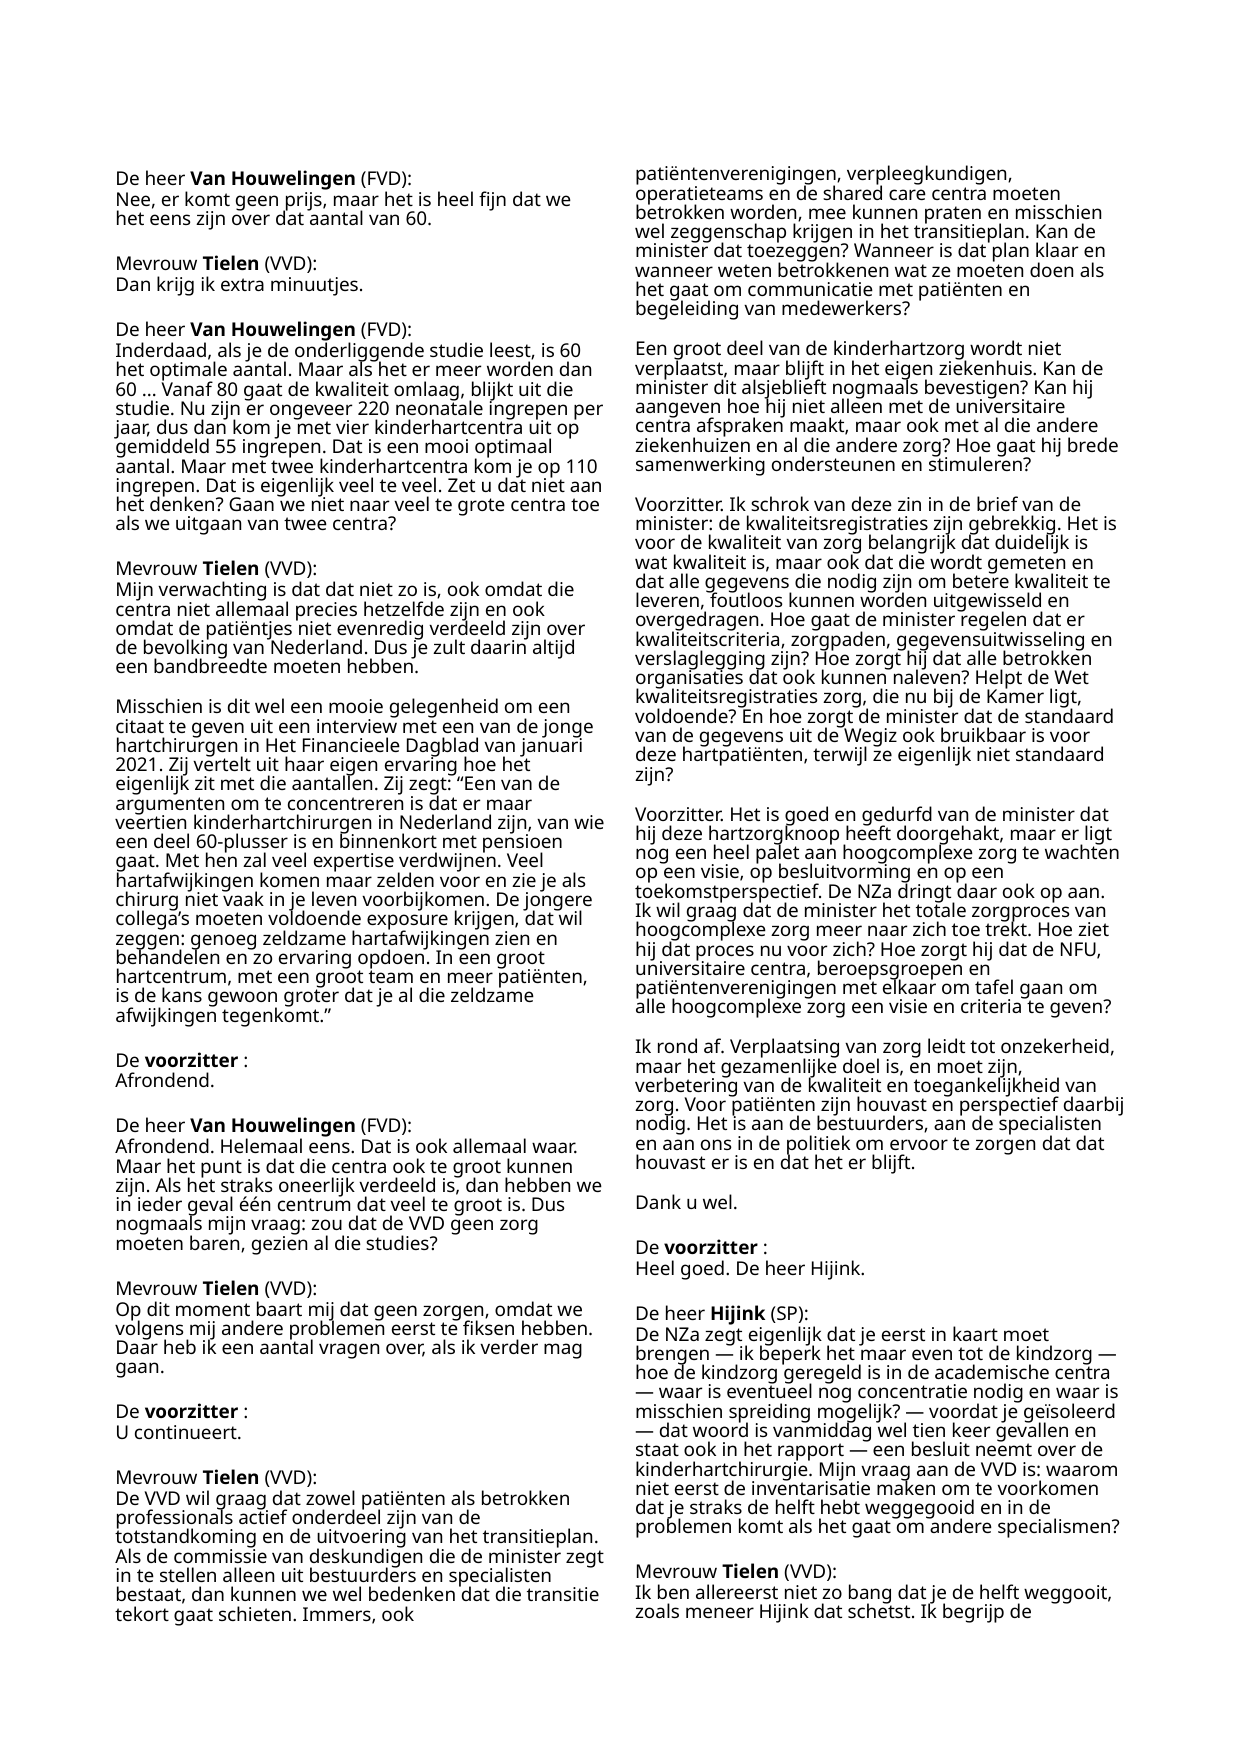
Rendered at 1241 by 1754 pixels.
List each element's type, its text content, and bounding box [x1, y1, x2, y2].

text Mevrouw Tielen (VVD): [635, 1558, 1125, 1584]
text De voorzitter : [115, 1047, 605, 1072]
text Mevrouw Tielen (VVD): [115, 250, 605, 276]
text Voorzitter. Ik schrok van deze zin in de brief van de minister: de kwaliteitsregistraties zijn gebrekkig. Het is voor de kwaliteit van zorg belangrijk dat duidelijk is wat kwaliteit is, maar ook dat die wordt gemeten en dat alle gegevens die nodig zijn om betere kwaliteit te leveren, foutloos kunnen worden uitgewisseld en overgedragen. Hoe gaat de minister regelen dat er kwaliteitscriteria, zorgpaden, gegevensuitwisseling en verslaglegging zijn? Hoe zorgt hij dat alle betrokken organisaties dat ook kunnen naleven? Helpt de Wet kwaliteitsregistraties zorg, die nu bij de Kamer ligt, voldoende? En hoe zorgt de minister dat de standaard van de gegevens uit de Wegiz ook bruikbaar is voor deze hartpatiënten, terwijl ze eigenlijk niet standaard zijn? [635, 496, 1125, 785]
text De heer Van Houwelingen (FVD): [115, 165, 605, 191]
text De heer Hijink (SP): [635, 1300, 1125, 1326]
text Op dit moment baart mij dat geen zorgen, omdat we volgens mij andere problemen eerst te fiksen hebben. Daar heb ik een aantal vragen over, als ik verder mag gaan. [115, 1301, 605, 1378]
text De heer Van Houwelingen (FVD): [115, 1113, 605, 1138]
text De voorzitter : [635, 1234, 1125, 1260]
text Mevrouw Tielen (VVD): [115, 1464, 605, 1490]
text Dank u wel. [635, 1194, 1125, 1213]
text Mevrouw Tielen (VVD): [115, 1275, 605, 1301]
text Voorzitter. Het is goed en gedurfd van de minister dat hij deze hartzorgknoop heeft doorgehakt, maar er ligt nog een heel palet aan hoogcomplexe zorg te wachten op een visie, op besluitvorming en op een toekomstperspectief. De NZa dringt daar ook op aan. Ik wil graag dat de minister het totale zorgproces van hoogcomplexe zorg meer naar zich toe trekt. Hoe ziet hij dat proces nu voor zich? Hoe zorgt hij dat de NFU, universitaire centra, beroepsgroepen en patiëntenverenigingen met elkaar om tafel gaan om alle hoogcomplexe zorg een visie en criteria te geven? [635, 806, 1125, 1018]
text Mijn verwachting is dat dat niet zo is, ook omdat die centra niet allemaal precies hetzelfde zijn en ook omdat de patiëntjes niet evenredig verdeeld zijn over de bevolking van Nederland. Dus je zult daarin altijd een bandbreedte moeten hebben. [115, 581, 605, 678]
text De voorzitter : [115, 1398, 605, 1424]
text Ik ben allereerst niet zo bang dat je de helft weggooit, zoals meneer Hijink dat schetst. Ik begrijp de [635, 1584, 1125, 1623]
text Afrondend. [115, 1072, 605, 1092]
text De VVD wil graag dat zowel patiënten als betrokken professionals actief onderdeel zijn van de totstandkoming en de uitvoering van het transitieplan. Als de commissie van deskundigen die de minister zegt in te stellen alleen uit bestuurders en specialisten bestaat, dan kunnen we wel bedenken dat die transitie tekort gaat schieten. Immers, ook [115, 1490, 605, 1625]
text Mevrouw Tielen (VVD): [115, 556, 605, 581]
text Ik rond af. Verplaatsing van zorg leidt tot onzekerheid, maar het gezamenlijke doel is, en moet zijn, verbetering van de kwaliteit en toegankelijkheid van zorg. Voor patiënten zijn houvast en perspectief daarbij nodig. Het is aan de bestuurders, aan de specialisten en aan ons in de politiek om ervoor te zorgen dat dat houvast er is en dat het er blijft. [635, 1038, 1125, 1173]
text Een groot deel van de kinderhartzorg wordt niet verplaatst, maar blijft in het eigen ziekenhuis. Kan de minister dit alsjeblieft nogmaals bevestigen? Kan hij aangeven hoe hij niet alleen met de universitaire centra afspraken maakt, maar ook met al die andere ziekenhuizen en al die andere zorg? Hoe gaat hij brede samenwerking ondersteunen en stimuleren? [635, 340, 1125, 475]
text Misschien is dit wel een mooie gelegenheid om een citaat te geven uit een interview met een van de jonge hartchirurgen in Het Financieele Dagblad van januari 2021. Zij vertelt uit haar eigen ervaring hoe het eigenlijk zit met die aantallen. Zij zegt: “Een van de argumenten om te concentreren is dat er maar veertien kinderhartchirurgen in Nederland zijn, van wie een deel 60-plusser is en binnenkort met pensioen gaat. Met hen zal veel expertise verdwijnen. Veel hartafwijkingen komen maar zelden voor en zie je als chirurg niet vaak in je leven voorbijkomen. De jongere collega’s moeten voldoende exposure krijgen, dat wil zeggen: genoeg zeldzame hartafwijkingen zien en behandelen en zo ervaring opdoen. In een groot hartcentrum, met een groot team en meer patiënten, is de kans gewoon groter dat je al die zeldzame afwijkingen tegenkomt.” [115, 698, 605, 1026]
text Dan krijg ik extra minuutjes. [115, 276, 605, 295]
text Heel goed. De heer Hijink. [635, 1260, 1125, 1279]
text De NZa zegt eigenlijk dat je eerst in kaart moet brengen — ik beperk het maar even tot de kindzorg — hoe de kindzorg geregeld is in de academische centra — waar is eventueel nog concentratie nodig en waar is misschien spreiding mogelijk? — voordat je geïsoleerd — dat woord is vanmiddag wel tien keer gevallen en staat ook in het rapport — een besluit neemt over de kinderhartchirurgie. Mijn vraag aan de VVD is: waarom niet eerst de inventarisatie maken om te voorkomen dat je straks de helft hebt weggegooid en in de problemen komt als het gaat om andere specialismen? [635, 1326, 1125, 1538]
text Nee, er komt geen prijs, maar het is heel fijn dat we het eens zijn over dat aantal van 60. [115, 191, 605, 229]
text U continueert. [115, 1424, 605, 1443]
text Inderdaad, als je de onderliggende studie leest, is 60 het optimale aantal. Maar als het er meer worden dan 60 … Vanaf 80 gaat de kwaliteit omlaag, blijkt uit die studie. Nu zijn er ongeveer 220 neonatale ingrepen per jaar, dus dan kom je met vier kinderhartcentra uit op gemiddeld 55 ingrepen. Dat is een mooi optimaal aantal. Maar met twee kinderhartcentra kom je op 110 ingrepen. Dat is eigenlijk veel te veel. Zet u dat niet aan het denken? Gaan we niet naar veel te grote centra toe als we uitgaan van twee centra? [115, 342, 605, 535]
text Afrondend. Helemaal eens. Dat is ook allemaal waar. Maar het punt is dat die centra ook te groot kunnen zijn. Als het straks oneerlijk verdeeld is, dan hebben we in ieder geval één centrum dat veel te groot is. Dus nogmaals mijn vraag: zou dat de VVD geen zorg moeten baren, gezien al die studies? [115, 1138, 605, 1254]
text De heer Van Houwelingen (FVD): [115, 316, 605, 342]
text patiëntenverenigingen, verpleegkundigen, operatieteams en de shared care centra moeten betrokken worden, mee kunnen praten en misschien wel zeggenschap krijgen in het transitieplan. Kan de minister dat toezeggen? Wanneer is dat plan klaar en wanneer weten betrokkenen wat ze moeten doen als het gaat om communicatie met patiënten en begeleiding van medewerkers? [635, 165, 1125, 319]
